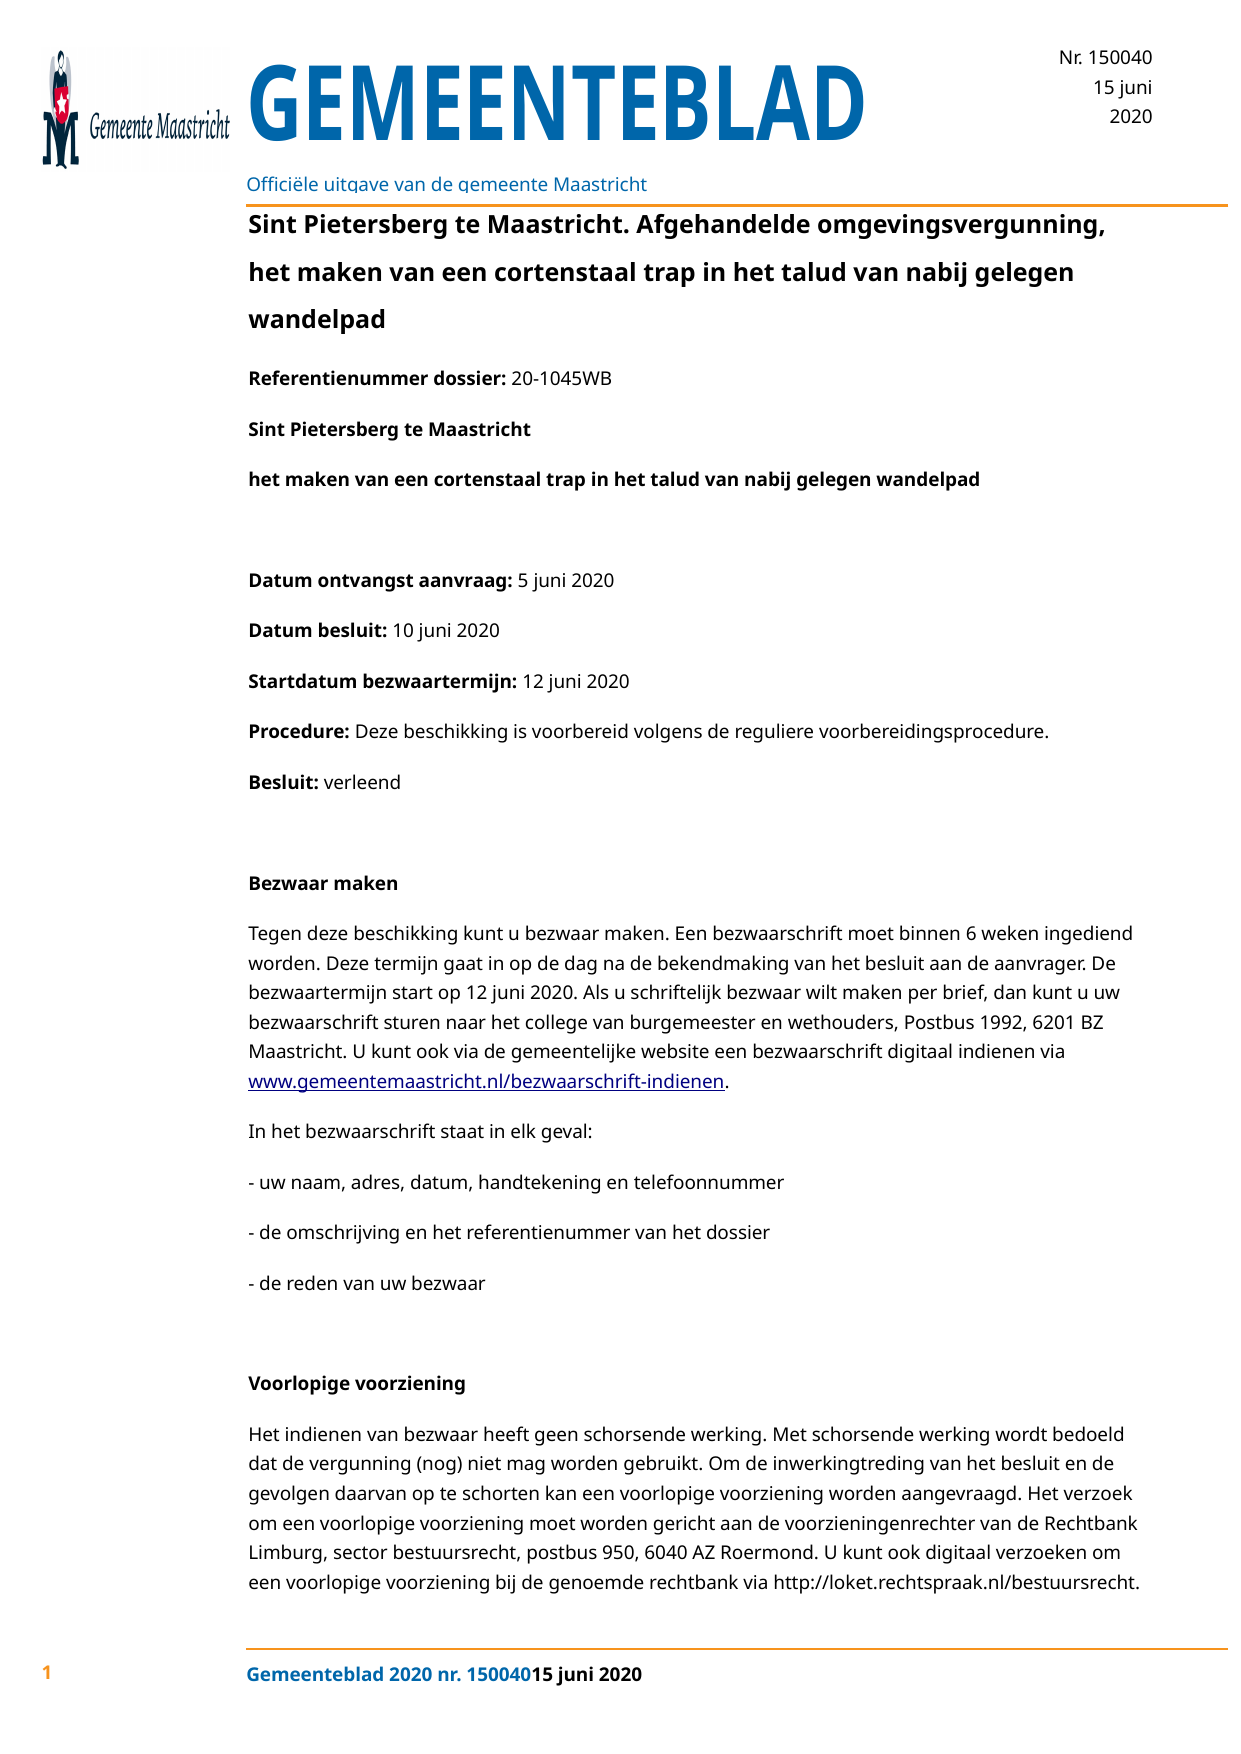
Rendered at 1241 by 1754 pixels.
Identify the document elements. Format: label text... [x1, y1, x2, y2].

text Bezwaar maken [248, 870, 1152, 895]
text Voorlopige voorziening [248, 1371, 1152, 1396]
text - uw naam, adres, datum, handtekening en telefoonnummer [248, 1169, 1152, 1194]
text Besluit: verleend [248, 769, 1152, 794]
text Startdatum bezwaartermijn: 12 juni 2020 [248, 668, 1152, 694]
text Het indienen van bezwaar heeft geen schorsende werking. Met schorsende werking wordt bedoeld dat de vergunning (nog) niet mag worden gebruikt. Om de inwerkingtreding van het besluit en de gevolgen daarvan op te schorten kan een voorlopige voorziening worden aangevraagd. Het verzoek om een voorlopige voorziening moet worden gericht aan de voorzieningenrechter van de Rechtbank Limburg, sector bestuursrecht, postbus 950, 6040 AZ Roermond. U kunt ook digitaal verzoeken om een voorlopige voorziening bij de genoemde rechtbank via http://loket.rechtspraak.nl/bestuursrecht. [248, 1421, 1152, 1594]
text Sint Pietersberg te Maastricht. Afgehandelde omgevingsvergunning, het maken van een cortenstaal trap in het talud van nabij gelegen wandelpad [248, 207, 1152, 336]
text Sint Pietersberg te Maastricht [248, 416, 1152, 442]
text - de reden van uw bezwaar [248, 1270, 1152, 1295]
text Referentienummer dossier: 20-1045WB [248, 366, 1152, 391]
text In het bezwaarschrift staat in elk geval: [248, 1118, 1152, 1144]
text Datum besluit: 10 juni 2020 [248, 618, 1152, 643]
picture [41, 47, 231, 172]
text Tegen deze beschikking kunt u bezwaar maken. Een bezwaarschrift moet binnen 6 weken ingediend worden. Deze termijn gaat in op de dag na de bekendmaking van het besluit aan de aanvrager. De bezwaartermijn start op 12 juni 2020. Als u schriftelijk bezwaar wilt maken per brief, dan kunt u uw bezwaarschrift sturen naar het college van burgemeester en wethouders, Postbus 1992, 6201 BZ Maastricht. U kunt ook via de gemeentelijke website een bezwaarschrift digitaal indienen via www.gemeentemaastricht.nl/bezwaarschrift-indienen. [248, 920, 1152, 1094]
text Procedure: Deze beschikking is voorbereid volgens de reguliere voorbereidingsprocedure. [248, 718, 1152, 744]
text het maken van een cortenstaal trap in het talud van nabij gelegen wandelpad [248, 466, 1152, 492]
text Datum ontvangst aanvraag: 5 juni 2020 [248, 567, 1152, 593]
text - de omschrijving en het referentienummer van het dossier [248, 1219, 1152, 1245]
